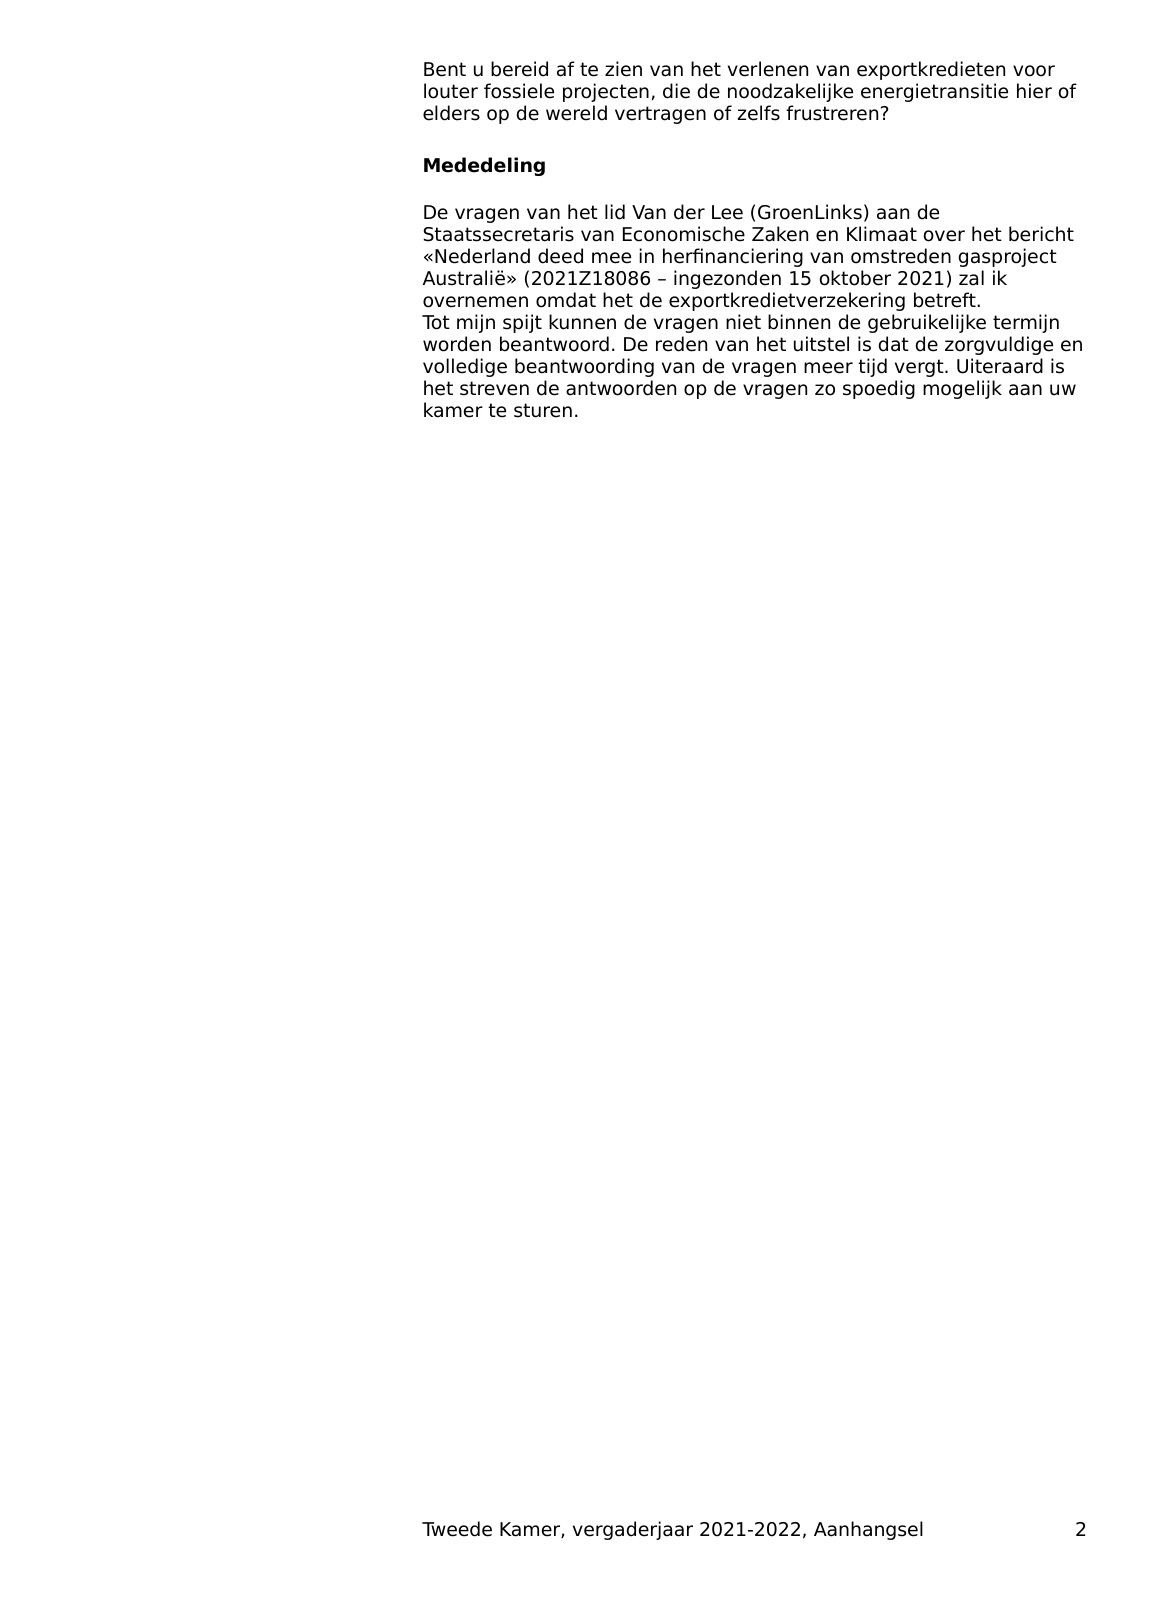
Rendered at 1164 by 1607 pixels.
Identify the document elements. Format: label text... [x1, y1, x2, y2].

text Bent u bereid af te zien van het verlenen van exportkredieten voor louter fossiele projecten, die de noodzakelijke energietransitie hier of elders op de wereld vertragen of zelfs frustreren? [422, 59, 1087, 125]
text De vragen van het lid Van der Lee (GroenLinks) aan de Staatssecretaris van Economische Zaken en Klimaat over het bericht «Nederland deed mee in herfinanciering van omstreden gasproject Australië» (2021Z18086 – ingezonden 15 oktober 2021) zal ik overnemen omdat het de exportkredietverzekering betreft. [422, 202, 1087, 312]
subtitle Mededeling [422, 155, 1087, 177]
text Tot mijn spijt kunnen de vragen niet binnen de gebruikelijke termijn worden beantwoord. De reden van het uitstel is dat de zorgvuldige en volledige beantwoording van de vragen meer tijd vergt. Uiteraard is het streven de antwoorden op de vragen zo spoedig mogelijk aan uw kamer te sturen. [422, 312, 1087, 422]
